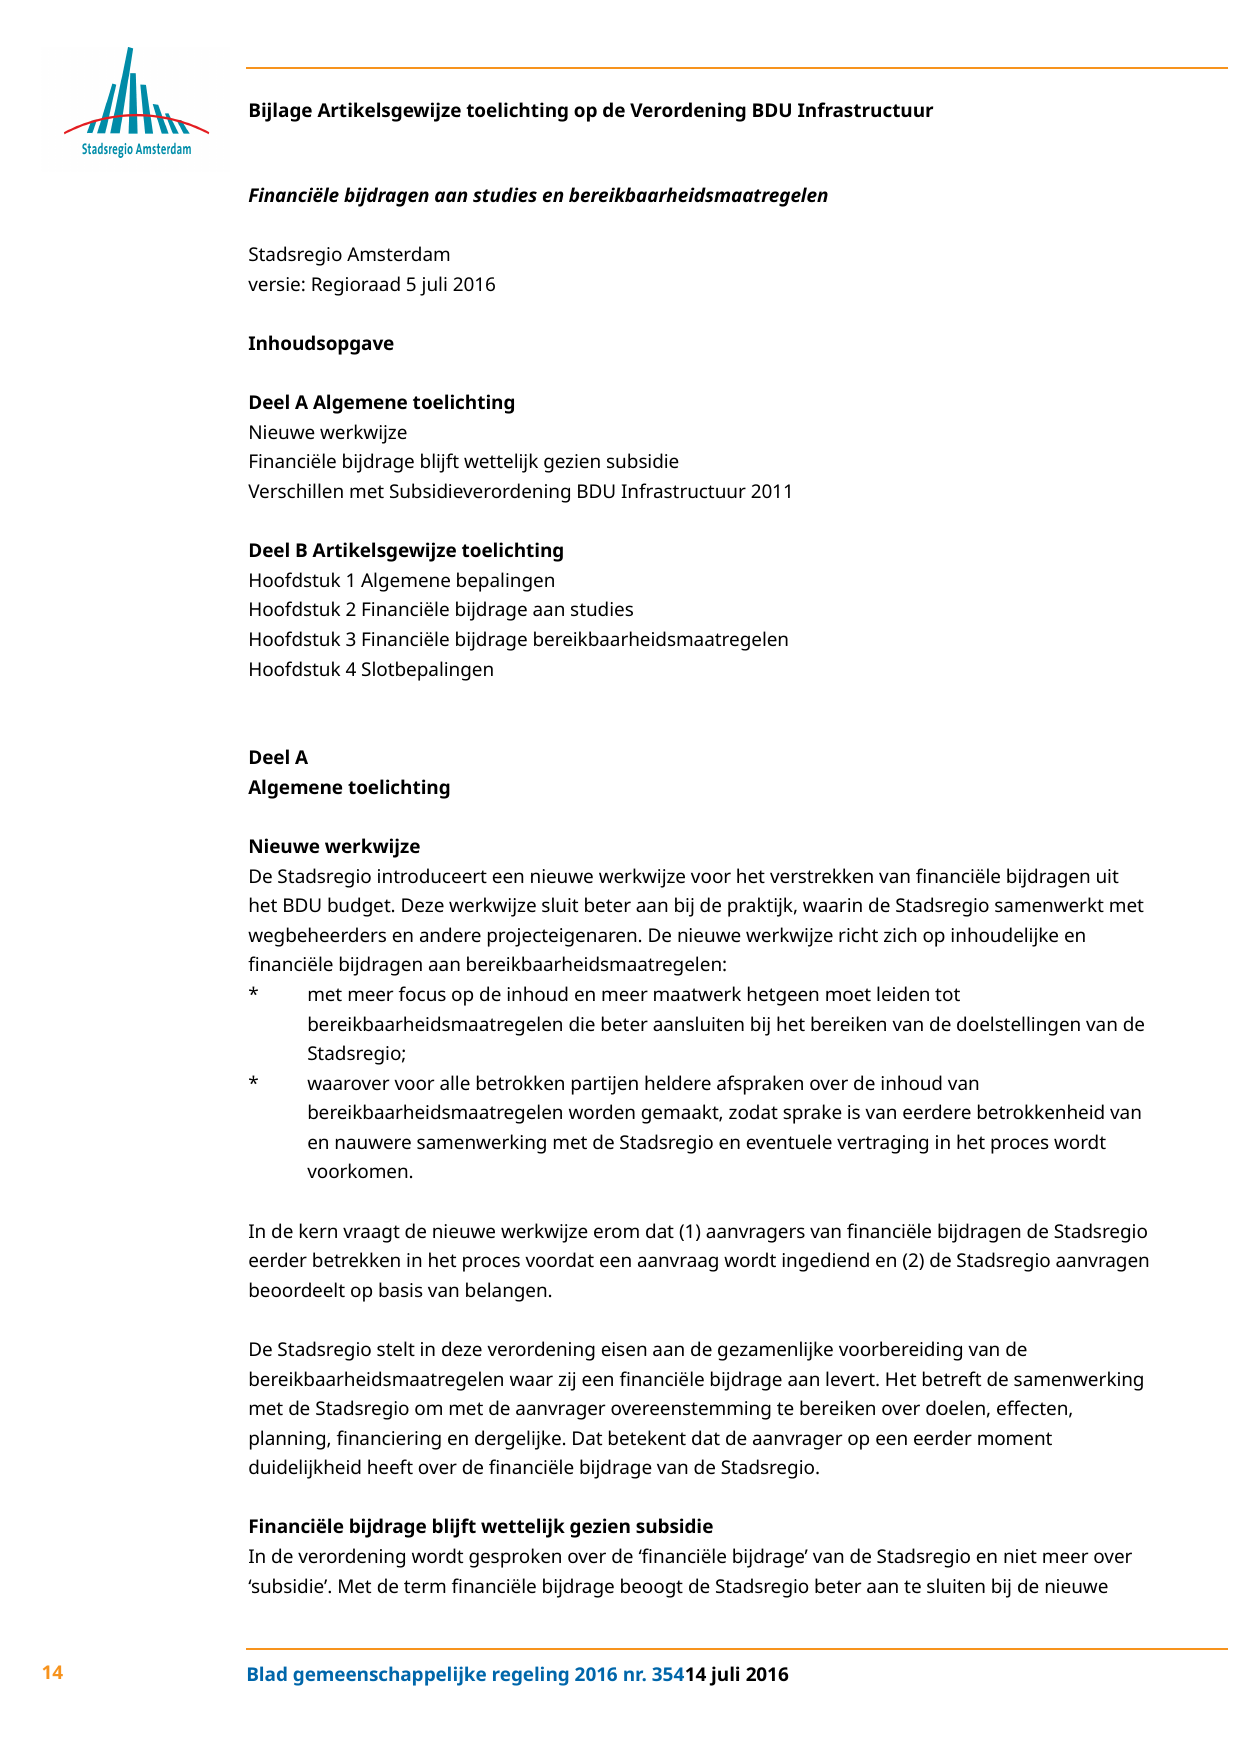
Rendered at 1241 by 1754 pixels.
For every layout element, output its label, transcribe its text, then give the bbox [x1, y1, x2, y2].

text versie: Regioraad 5 juli 2016 [248, 271, 1152, 297]
text Stadsregio Amsterdam [248, 242, 1152, 267]
list met meer focus op de inhoud en meer maatwerk hetgeen moet leiden tot bereikbaarheidsmaatregelen die beter aansluiten bij het bereiken van de doelstellingen van de Stadsregio; [248, 981, 1152, 1066]
text Hoofdstuk 2 Financiële bijdrage aan studies [248, 597, 1152, 622]
text Nieuwe werkwijze [248, 833, 1152, 859]
text Hoofdstuk 4 Slotbepalingen [248, 656, 1152, 682]
text Verschillen met Subsidieverordening BDU Infrastructuur 2011 [248, 478, 1152, 504]
text Financiële bijdrage blijft wettelijk gezien subsidie [248, 449, 1152, 474]
text Bijlage Artikelsgewijze toelichting op de Verordening BDU Infrastructuur [248, 95, 1152, 123]
text Financiële bijdrage blijft wettelijk gezien subsidie [248, 1514, 1152, 1539]
text Deel A Algemene toelichting [248, 389, 1152, 415]
text Algemene toelichting [248, 774, 1152, 800]
list waarover voor alle betrokken partijen heldere afspraken over de inhoud van bereikbaarheidsmaatregelen worden gemaakt, zodat sprake is van eerdere betrokkenheid van en nauwere samenwerking met de Stadsregio en eventuele vertraging in het proces wordt voorkomen. [248, 1070, 1152, 1184]
text In de kern vraagt de nieuwe werkwijze erom dat (1) aanvragers van financiële bijdragen de Stadsregio eerder betrekken in het proces voordat een aanvraag wordt ingediend en (2) de Stadsregio aanvragen beoordeelt op basis van belangen. [248, 1218, 1152, 1303]
text Inhoudsopgave [248, 330, 1152, 356]
text De Stadsregio stelt in deze verordening eisen aan de gezamenlijke voorbereiding van de bereikbaarheidsmaatregelen waar zij een financiële bijdrage aan levert. Het betreft de samenwerking met de Stadsregio om met de aanvrager overeenstemming te bereiken over doelen, effecten, planning, financiering en dergelijke. Dat betekent dat de aanvrager op een eerder moment duidelijkheid heeft over de financiële bijdrage van de Stadsregio. [248, 1336, 1152, 1480]
text Hoofdstuk 1 Algemene bepalingen [248, 567, 1152, 593]
text Deel A [248, 744, 1152, 770]
picture [41, 47, 231, 172]
text De Stadsregio introduceert een nieuwe werkwijze voor het verstrekken van financiële bijdragen uit het BDU budget. Deze werkwijze sluit beter aan bij de praktijk, waarin de Stadsregio samenwerkt met wegbeheerders en andere projecteigenaren. De nieuwe werkwijze richt zich op inhoudelijke en financiële bijdragen aan bereikbaarheidsmaatregelen: [248, 863, 1152, 977]
text In de verordening wordt gesproken over de ‘financiële bijdrage’ van de Stadsregio en niet meer over ‘subsidie’. Met de term financiële bijdrage beoogt de Stadsregio beter aan te sluiten bij de nieuwe [248, 1543, 1152, 1599]
text Deel B Artikelsgewijze toelichting [248, 537, 1152, 563]
text Financiële bijdragen aan studies en bereikbaarheidsmaatregelen [248, 182, 1152, 208]
text Nieuwe werkwijze [248, 419, 1152, 445]
text Hoofdstuk 3 Financiële bijdrage bereikbaarheidsmaatregelen [248, 626, 1152, 652]
